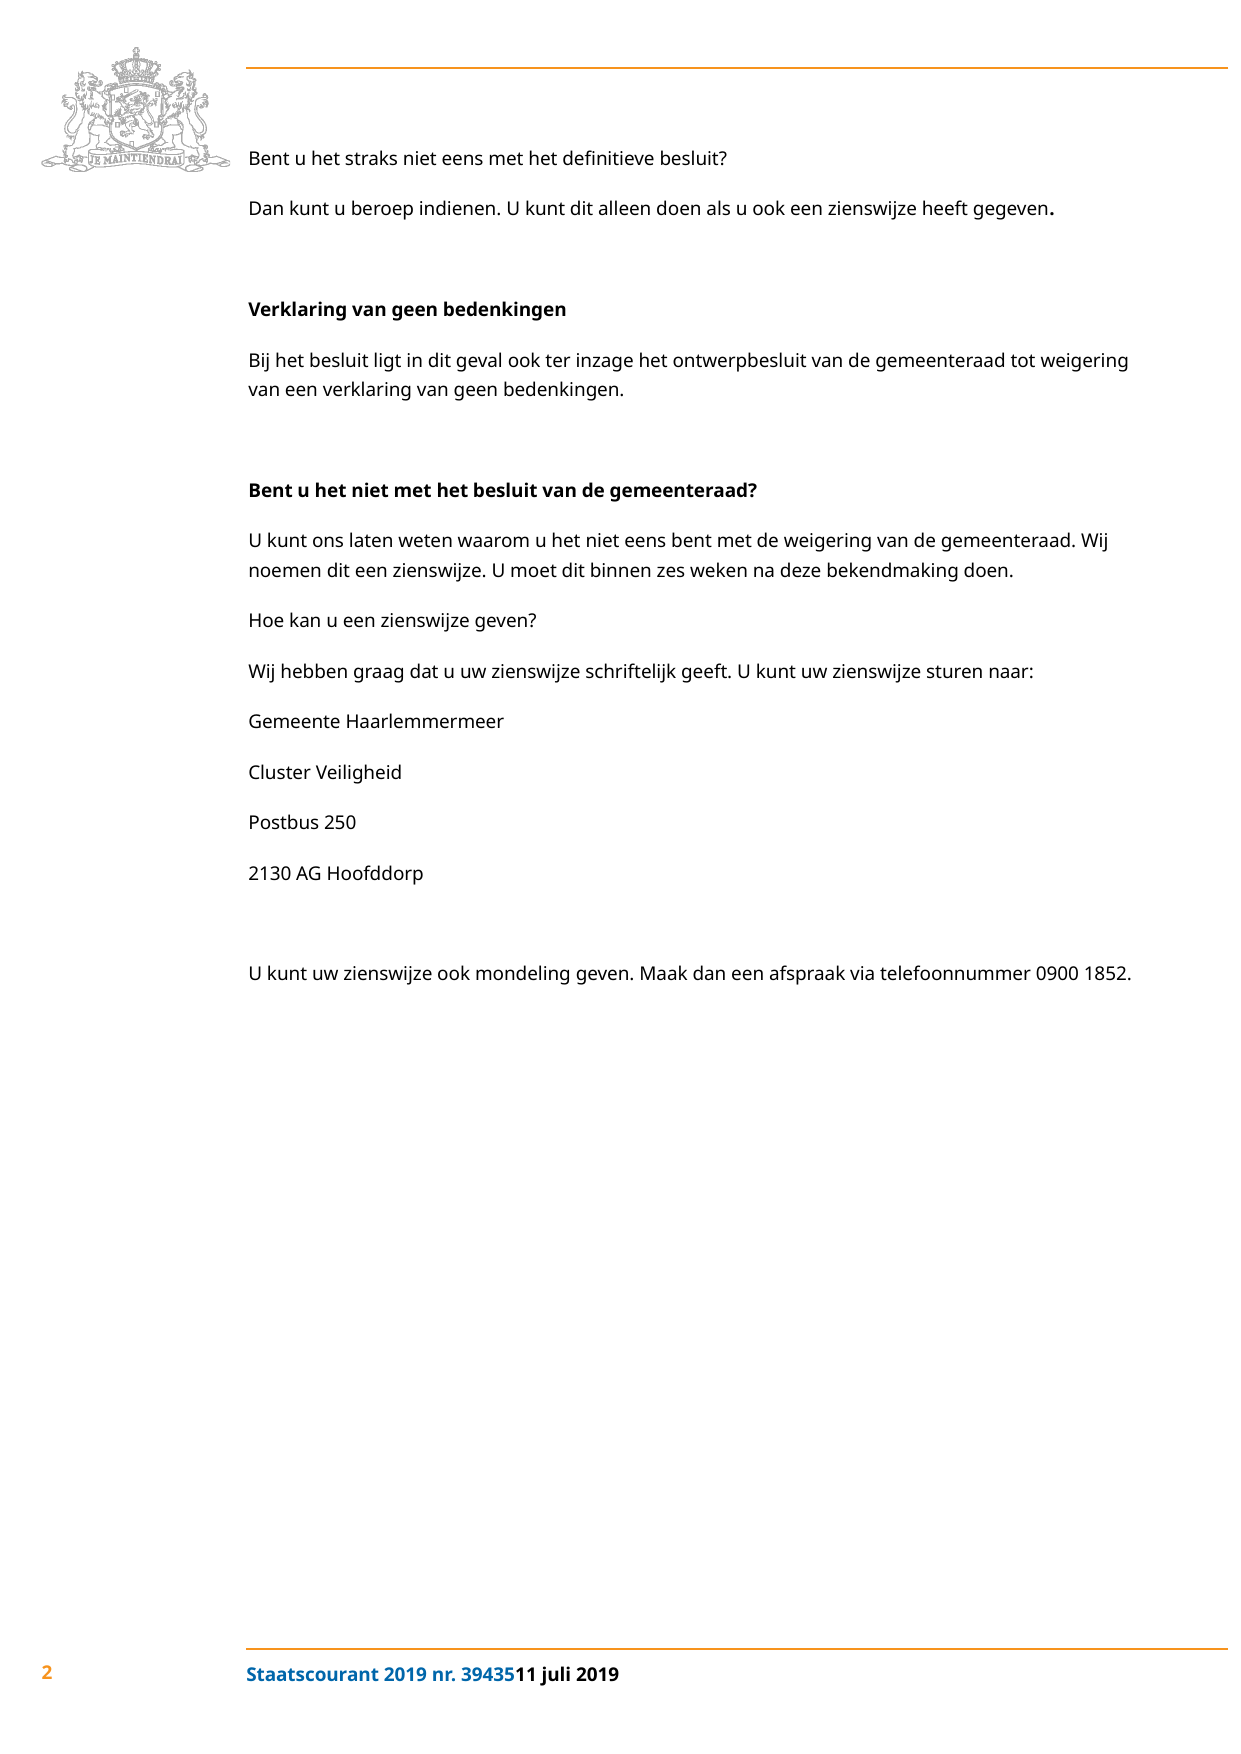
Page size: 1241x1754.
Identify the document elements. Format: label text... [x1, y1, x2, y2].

text Bij het besluit ligt in dit geval ook ter inzage het ontwerpbesluit van de gemeenteraad tot weigering van een verklaring van geen bedenkingen. [248, 347, 1152, 402]
picture [41, 47, 231, 172]
text 2130 AG Hoofddorp [248, 860, 1152, 886]
text Verklaring van geen bedenkingen [248, 296, 1152, 322]
text Bent u het niet met het besluit van de gemeenteraad? [248, 477, 1152, 503]
text Bent u het straks niet eens met het definitieve besluit? [248, 145, 1152, 171]
text Hoe kan u een zienswijze geven? [248, 608, 1152, 633]
text Postbus 250 [248, 809, 1152, 835]
text Cluster Veiligheid [248, 759, 1152, 785]
text Dan kunt u beroep indienen. U kunt dit alleen doen als u ook een zienswijze heeft gegeven. [248, 196, 1152, 221]
text Gemeente Haarlemmermeer [248, 708, 1152, 734]
text U kunt uw zienswijze ook mondeling geven. Maak dan een afspraak via telefoonnummer 0900 1852. [248, 961, 1152, 986]
text Wij hebben graag dat u uw zienswijze schriftelijk geeft. U kunt uw zienswijze sturen naar: [248, 658, 1152, 684]
text U kunt ons laten weten waarom u het niet eens bent met de weigering van de gemeenteraad. Wij noemen dit een zienswijze. U moet dit binnen zes weken na deze bekendmaking doen. [248, 528, 1152, 583]
